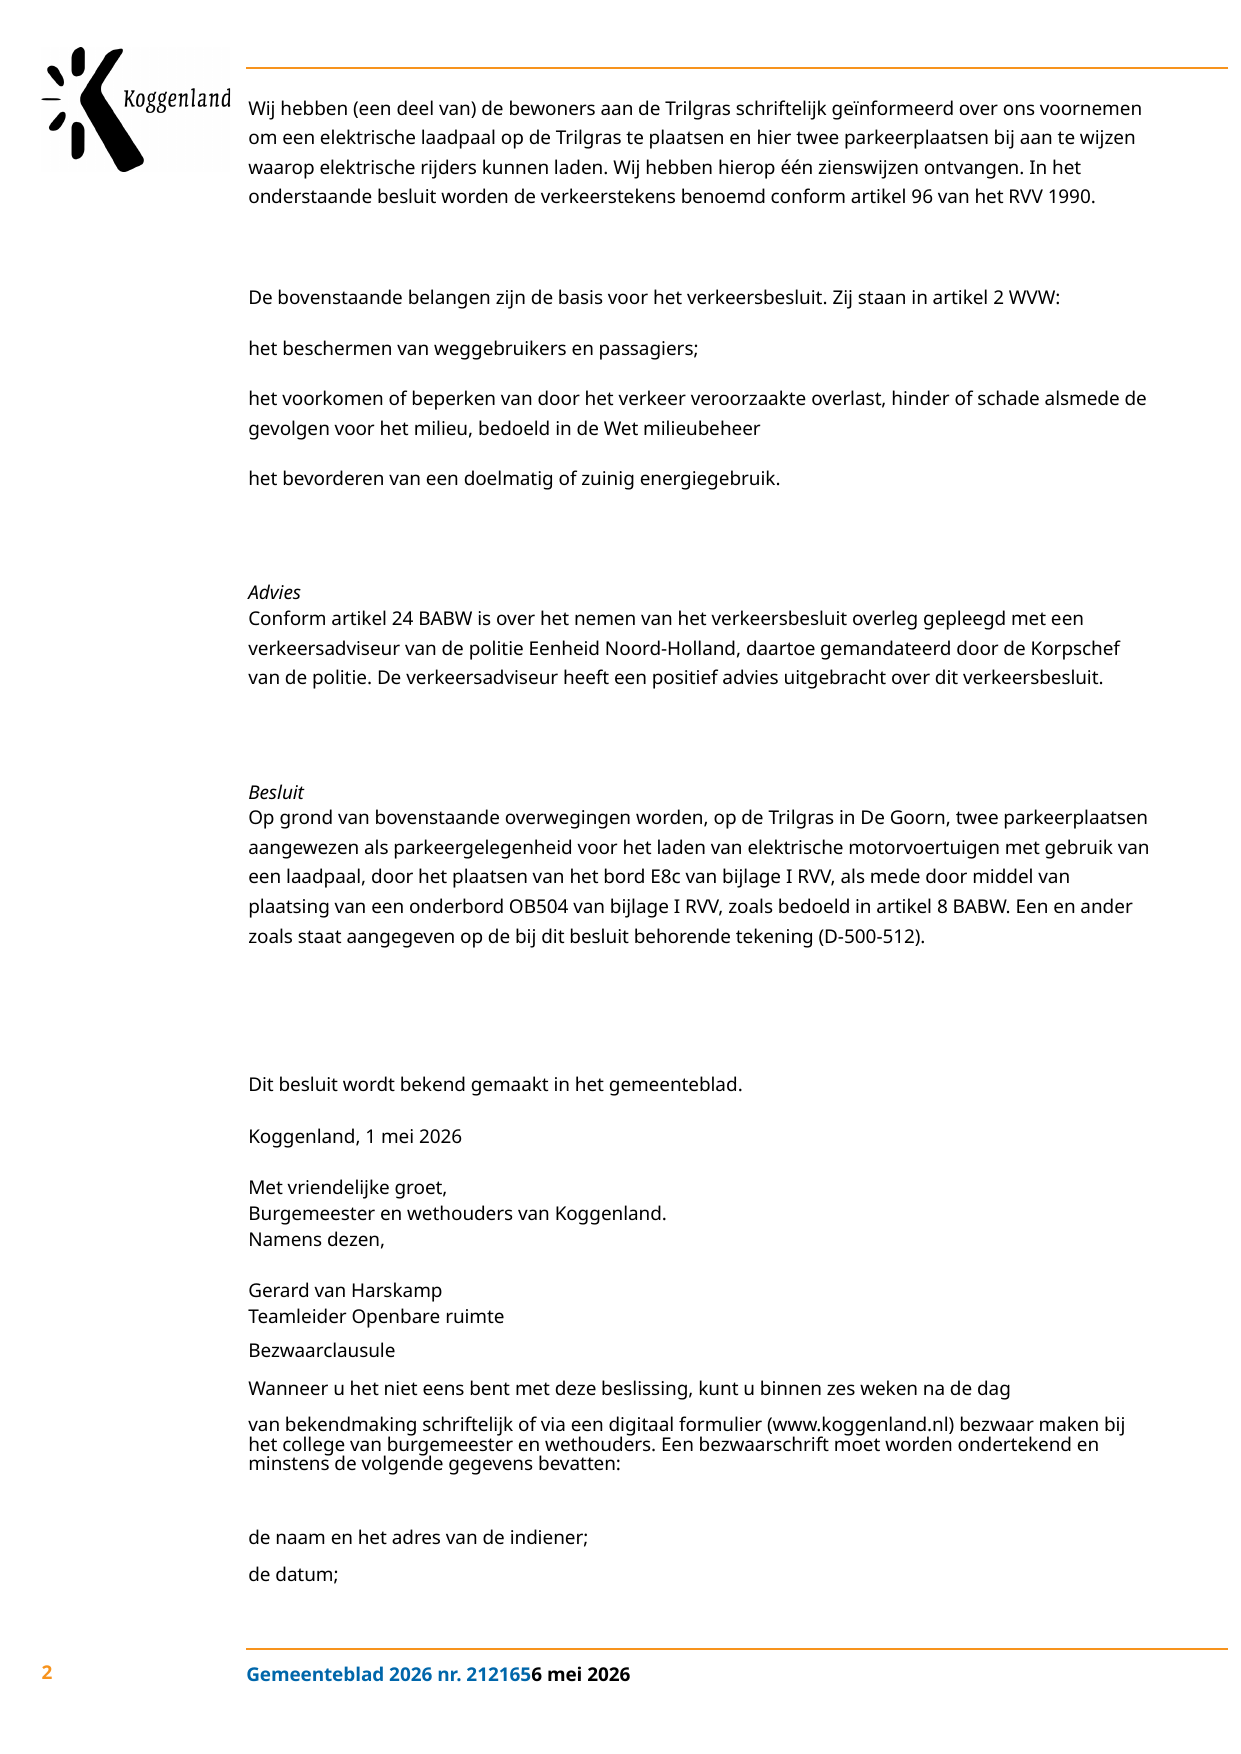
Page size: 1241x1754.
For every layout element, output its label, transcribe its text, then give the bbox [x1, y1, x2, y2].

text de datum; [248, 1566, 1152, 1585]
text Bezwaarclausule [248, 1342, 1152, 1362]
text Advies [248, 579, 1152, 605]
text Namens dezen, [248, 1226, 1152, 1252]
text Gerard van Harskamp [248, 1277, 1152, 1303]
text De bovenstaande belangen zijn de basis voor het verkeersbesluit. Zij staan in artikel 2 WVW: [248, 284, 1152, 310]
text de naam en het adres van de indiener; [248, 1529, 1152, 1548]
text Koggenland, 1 mei 2026 [248, 1123, 1152, 1149]
text het beschermen van weggebruikers en passagiers; [248, 335, 1152, 361]
text het bevorderen van een doelmatig of zuinig energiegebruik. [248, 465, 1152, 491]
text Teamleider Openbare ruimte [248, 1303, 1152, 1329]
text Dit besluit wordt bekend gemaakt in het gemeenteblad. [248, 1072, 1152, 1097]
text van bekendmaking schriftelijk of via een digitaal formulier (www.koggenland.nl) bezwaar maken bij het college van burgemeester en wethouders. Een bezwaarschrift moet worden ondertekend en minstens de volgende gegevens bevatten: [248, 1416, 1152, 1474]
text Op grond van bovenstaande overwegingen worden, op de Trilgras in De Goorn, twee parkeerplaatsen aangewezen als parkeergelegenheid voor het laden van elektrische motorvoertuigen met gebruik van een laadpaal, door het plaatsen van het bord E8c van bijlage I RVV, als mede door middel van plaatsing van een onderbord OB504 van bijlage I RVV, zoals bedoeld in artikel 8 BABW. Een en ander zoals staat aangegeven op de bij dit besluit behorende tekening (D-500-512). [248, 804, 1152, 949]
text Conform artikel 24 BABW is over het nemen van het verkeersbesluit overleg gepleegd met een verkeersadviseur van de politie Eenheid Noord-Holland, daartoe gemandateerd door de Korpschef van de politie. De verkeersadviseur heeft een positief advies uitgebracht over dit verkeersbesluit. [248, 605, 1152, 690]
text Burgemeester en wethouders van Koggenland. [248, 1200, 1152, 1226]
text Wij hebben (een deel van) de bewoners aan de Trilgras schriftelijk geïnformeerd over ons voornemen om een elektrische laadpaal op de Trilgras te plaatsen en hier twee parkeerplaatsen bij aan te wijzen waarop elektrische rijders kunnen laden. Wij hebben hierop één zienswijzen ontvangen. In het onderstaande besluit worden de verkeerstekens benoemd conform artikel 96 van het RVV 1990. [248, 95, 1152, 209]
text Met vriendelijke groet, [248, 1174, 1152, 1200]
text Wanneer u het niet eens bent met deze beslissing, kunt u binnen zes weken na de dag [248, 1379, 1152, 1399]
text het voorkomen of beperken van door het verkeer veroorzaakte overlast, hinder of schade alsmede de gevolgen voor het milieu, bedoeld in de Wet milieubeheer [248, 385, 1152, 441]
text Besluit [248, 779, 1152, 804]
picture [41, 47, 231, 172]
